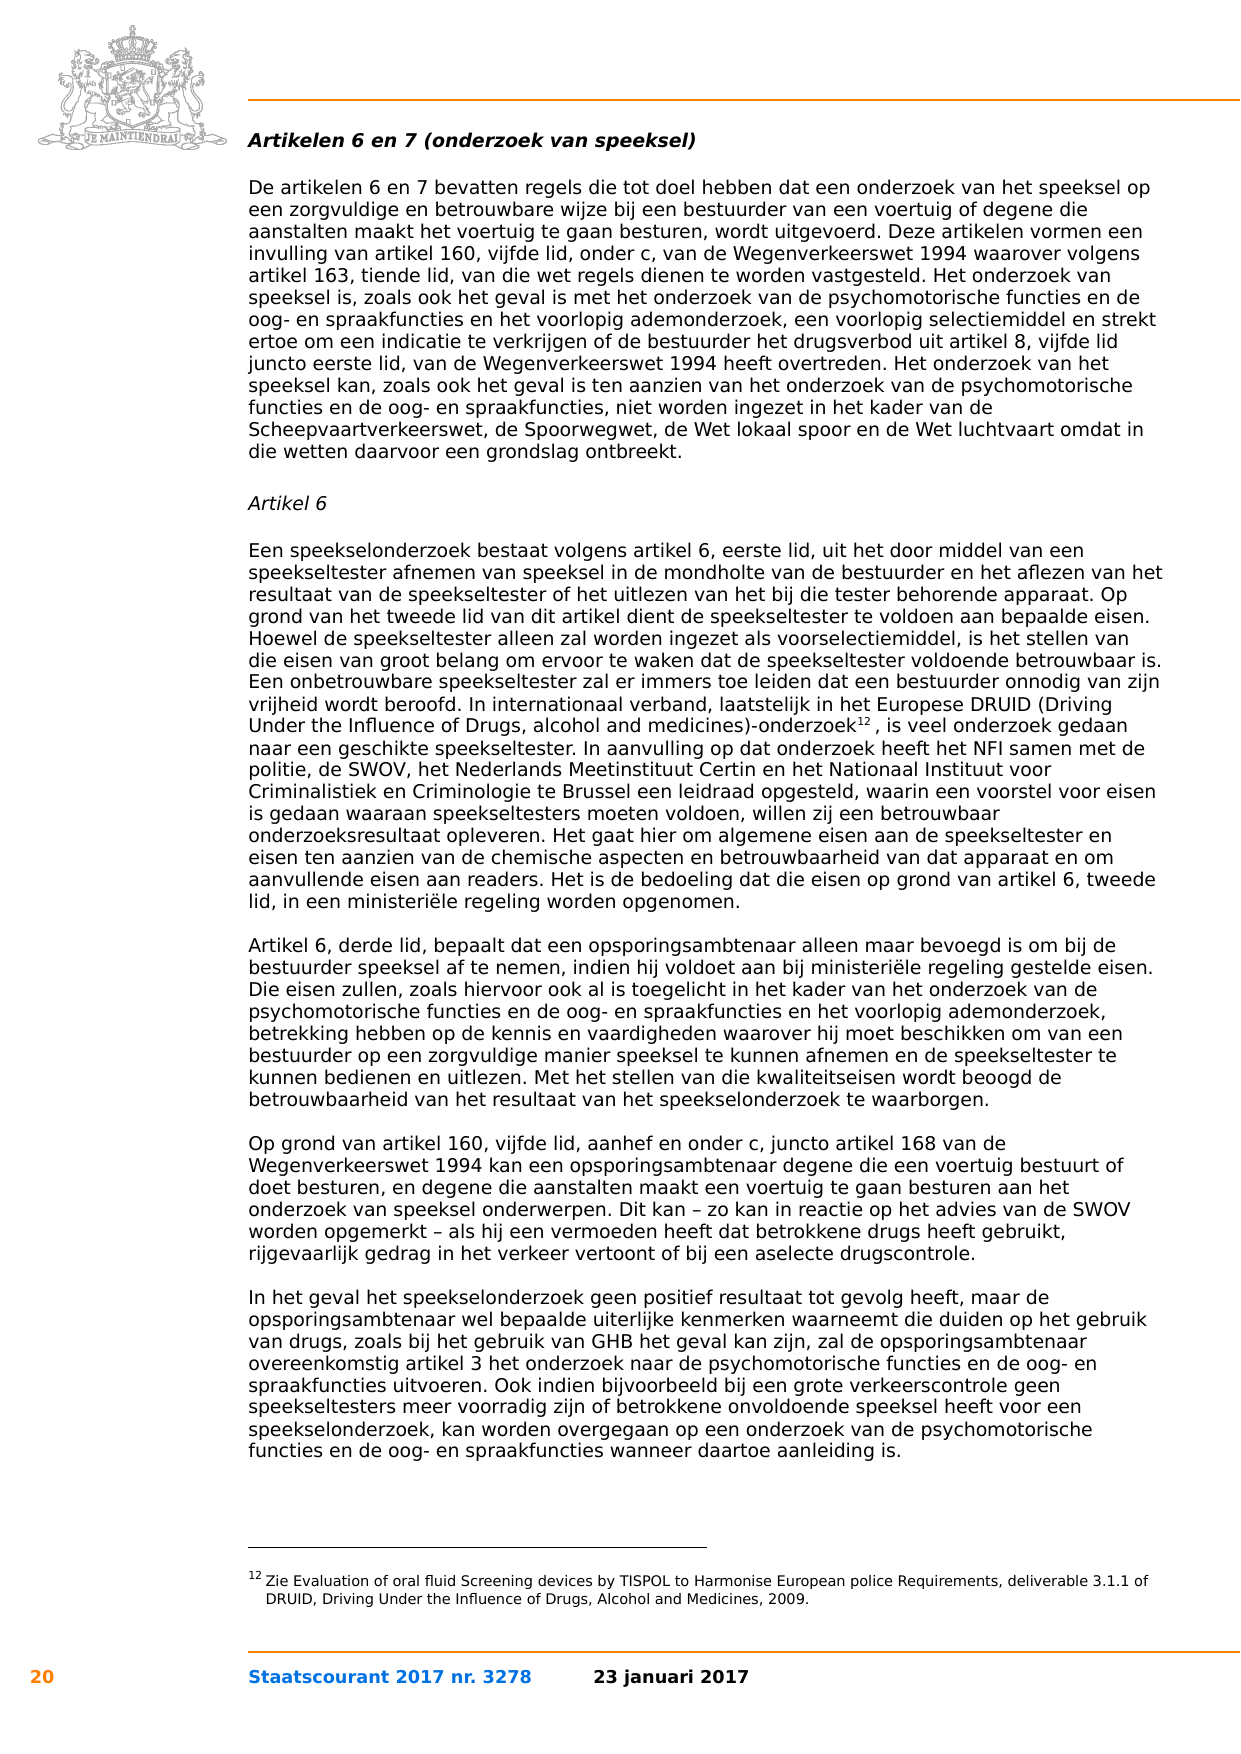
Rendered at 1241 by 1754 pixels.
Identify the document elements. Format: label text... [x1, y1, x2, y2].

text De artikelen 6 en 7 bevatten regels die tot doel hebben dat een onderzoek van het speeksel op een zorgvuldige en betrouwbare wijze bij een bestuurder van een voertuig of degene die aanstalten maakt het voertuig te gaan besturen, wordt uitgevoerd. Deze artikelen vormen een invulling van artikel 160, vijfde lid, onder c, van de Wegenverkeerswet 1994 waarover volgens artikel 163, tiende lid, van die wet regels dienen te worden vastgesteld. Het onderzoek van speeksel is, zoals ook het geval is met het onderzoek van de psychomotorische functies en de oog- en spraakfuncties en het voorlopig ademonderzoek, een voorlopig selectiemiddel en strekt ertoe om een indicatie te verkrijgen of de bestuurder het drugsverbod uit artikel 8, vijfde lid juncto eerste lid, van de Wegenverkeerswet 1994 heeft overtreden. Het onderzoek van het speeksel kan, zoals ook het geval is ten aanzien van het onderzoek van de psychomotorische functies en de oog- en spraakfuncties, niet worden ingezet in het kader van de Scheepvaartverkeerswet, de Spoorwegwet, de Wet lokaal spoor en de Wet luchtvaart omdat in die wetten daarvoor een grondslag ontbreekt. [248, 177, 1163, 463]
text Zie Evaluation of oral fluid Screening devices by TISPOL to Harmonise European police Requirements, deliverable 3.1.1 of DRUID, Driving Under the Influence of Drugs, Alcohol and Medicines, 2009. [248, 1569, 1163, 1608]
text Op grond van artikel 160, vijfde lid, aanhef en onder c, juncto artikel 168 van de Wegenverkeerswet 1994 kan een opsporingsambtenaar degene die een voertuig bestuurt of doet besturen, en degene die aanstalten maakt een voertuig te gaan besturen aan het onderzoek van speeksel onderwerpen. Dit kan – zo kan in reactie op het advies van de SWOV worden opgemerkt – als hij een vermoeden heeft dat betrokkene drugs heeft gebruikt, rijgevaarlijk gedrag in het verkeer vertoont of bij een aselecte drugscontrole. [248, 1133, 1163, 1265]
subtitle Artikelen 6 en 7 (onderzoek van speeksel) [248, 130, 1163, 152]
text In het geval het speekselonderzoek geen positief resultaat tot gevolg heeft, maar de opsporingsambtenaar wel bepaalde uiterlijke kenmerken waarneemt die duiden op het gebruik van drugs, zoals bij het gebruik van GHB het geval kan zijn, zal de opsporingsambtenaar overeenkomstig artikel 3 het onderzoek naar de psychomotorische functies en de oog- en spraakfuncties uitvoeren. Ook indien bijvoorbeeld bij een grote verkeerscontrole geen speekseltesters meer voorradig zijn of betrokkene onvoldoende speeksel heeft voor een speekselonderzoek, kan worden overgegaan op een onderzoek van de psychomotorische functies en de oog- en spraakfuncties wanneer daartoe aanleiding is. [248, 1287, 1163, 1462]
subtitle Artikel 6 [248, 493, 1163, 514]
text Artikel 6, derde lid, bepaalt dat een opsporingsambtenaar alleen maar bevoegd is om bij de bestuurder speeksel af te nemen, indien hij voldoet aan bij ministeriële regeling gestelde eisen. Die eisen zullen, zoals hiervoor ook al is toegelicht in het kader van het onderzoek van de psychomotorische functies en de oog- en spraakfuncties en het voorlopig ademonderzoek, betrekking hebben op de kennis en vaardigheden waarover hij moet beschikken om van een bestuurder op een zorgvuldige manier speeksel te kunnen afnemen en de speekseltester te kunnen bedienen en uitlezen. Met het stellen van die kwaliteitseisen wordt beoogd de betrouwbaarheid van het resultaat van het speekselonderzoek te waarborgen. [248, 935, 1163, 1111]
picture [38, 25, 227, 150]
text Een speekselonderzoek bestaat volgens artikel 6, eerste lid, uit het door middel van een speekseltester afnemen van speeksel in de mondholte van de bestuurder en het aflezen van het resultaat van de speekseltester of het uitlezen van het bij die tester behorende apparaat. Op grond van het tweede lid van dit artikel dient de speekseltester te voldoen aan bepaalde eisen. Hoewel de speekseltester alleen zal worden ingezet als voorselectiemiddel, is het stellen van die eisen van groot belang om ervoor te waken dat de speekseltester voldoende betrouwbaar is. Een onbetrouwbare speekseltester zal er immers toe leiden dat een bestuurder onnodig van zijn vrijheid wordt beroofd. In internationaal verband, laatstelijk in het Europese DRUID (Driving Under the Influence of Drugs, alcohol and medicines)-onderzoek, is veel onderzoek gedaan naar een geschikte speekseltester. In aanvulling op dat onderzoek heeft het NFI samen met de politie, de SWOV, het Nederlands Meetinstituut Certin en het Nationaal Instituut voor Criminalistiek en Criminologie te Brussel een leidraad opgesteld, waarin een voorstel voor eisen is gedaan waaraan speekseltesters moeten voldoen, willen zij een betrouwbaar onderzoeksresultaat opleveren. Het gaat hier om algemene eisen aan de speekseltester en eisen ten aanzien van de chemische aspecten en betrouwbaarheid van dat apparaat en om aanvullende eisen aan readers. Het is de bedoeling dat die eisen op grond van artikel 6, tweede lid, in een ministeriële regeling worden opgenomen. [248, 539, 1163, 913]
